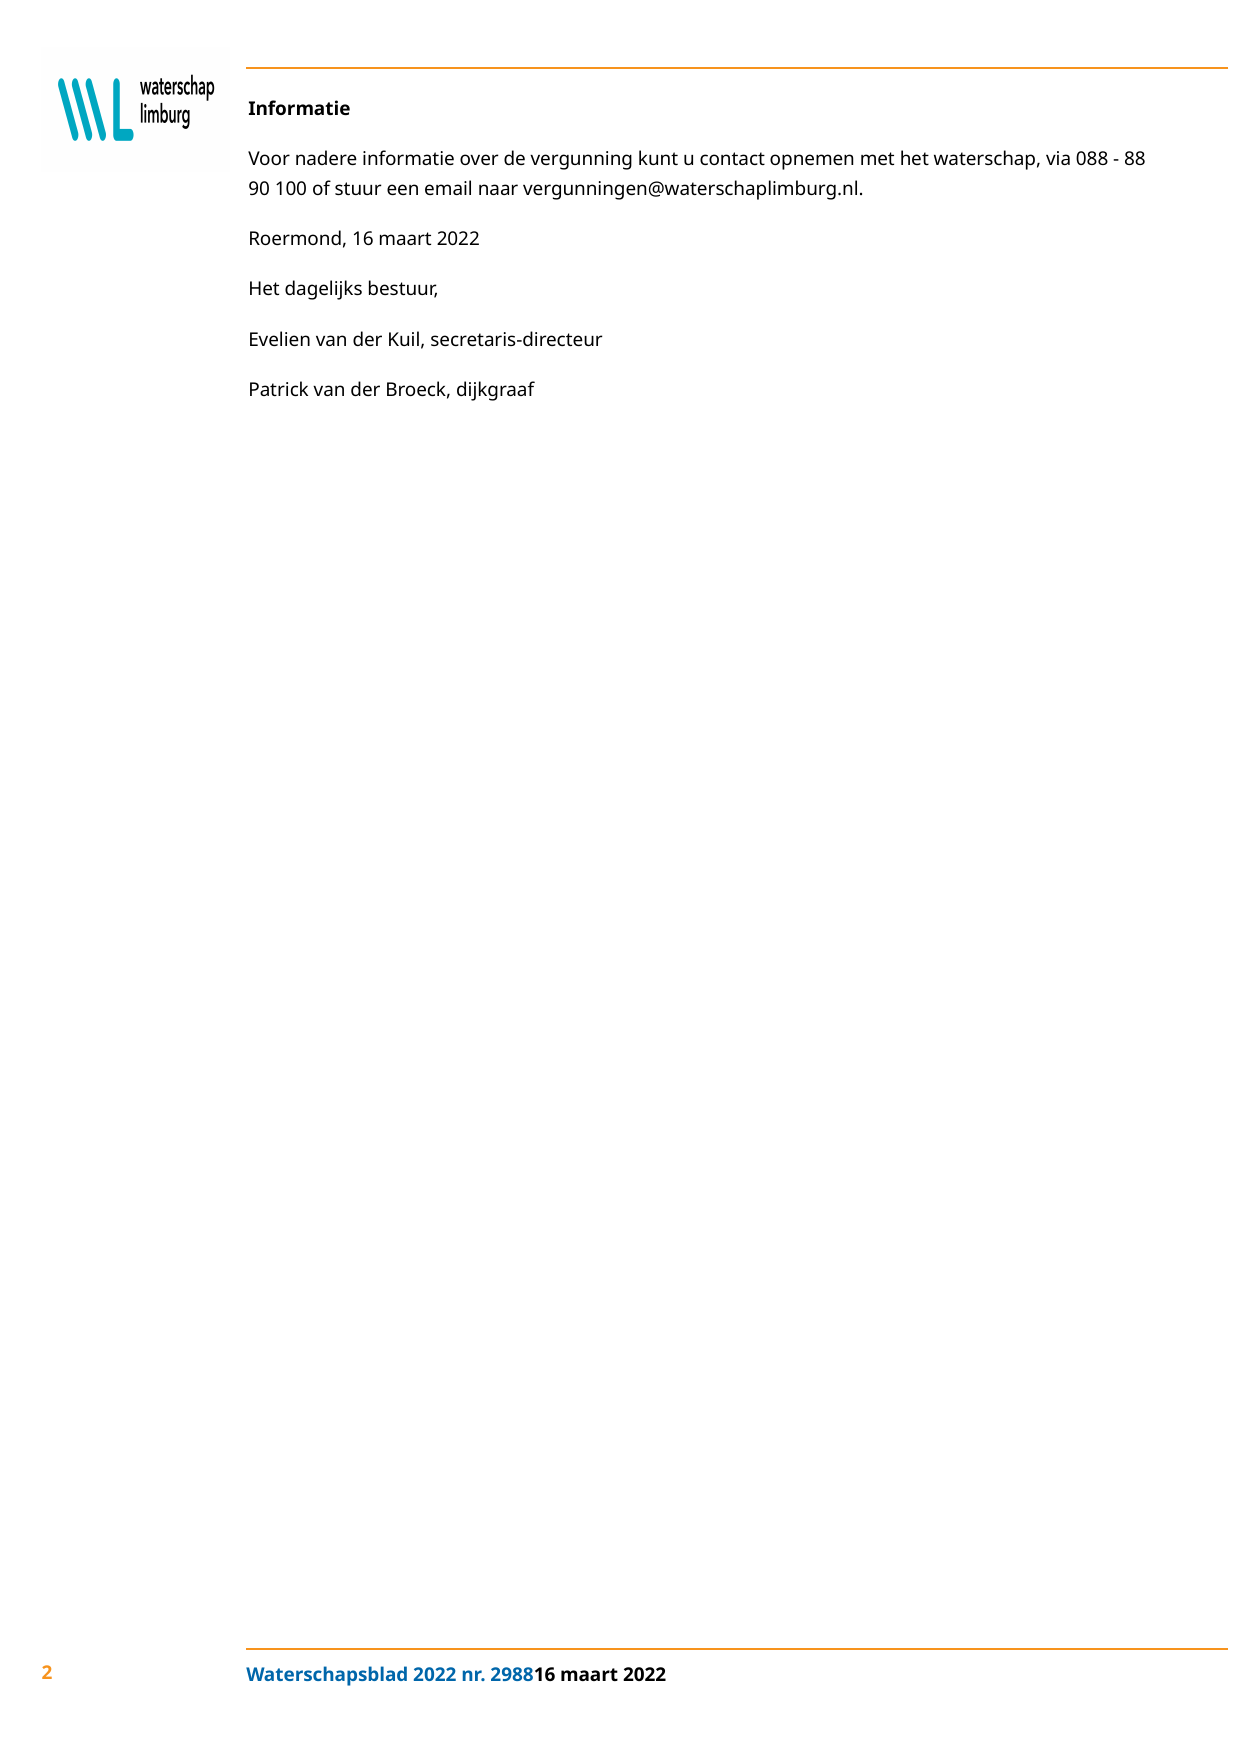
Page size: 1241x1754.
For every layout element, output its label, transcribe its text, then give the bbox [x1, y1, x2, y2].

text Evelien van der Kuil, secretaris-directeur [248, 326, 1152, 352]
text Informatie [248, 95, 1152, 121]
picture [41, 47, 231, 172]
text Het dagelijks bestuur, [248, 276, 1152, 301]
text Patrick van der Broeck, dijkgraaf [248, 376, 1152, 402]
text Voor nadere informatie over de vergunning kunt u contact opnemen met het waterschap, via 088 - 88 90 100 of stuur een email naar vergunningen@waterschaplimburg.nl. [248, 145, 1152, 201]
text Roermond, 16 maart 2022 [248, 225, 1152, 251]
